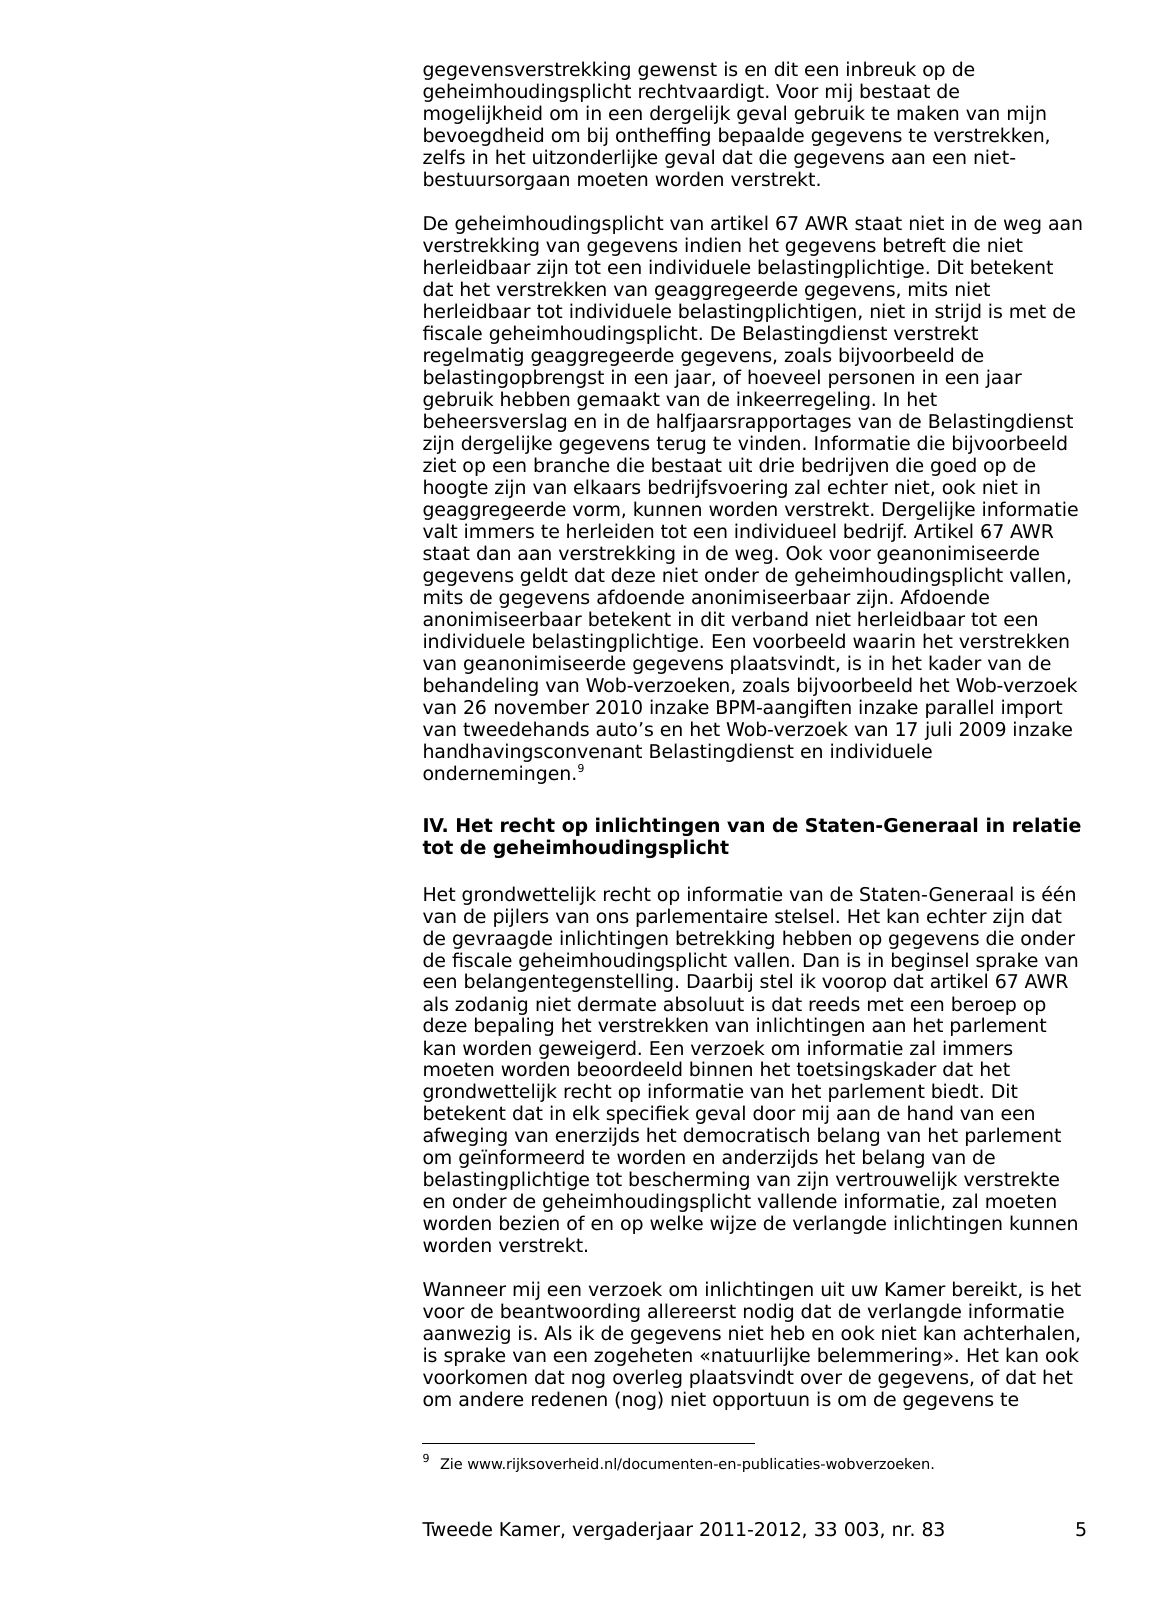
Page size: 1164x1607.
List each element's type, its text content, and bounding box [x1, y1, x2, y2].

text Het grondwettelijk recht op informatie van de Staten-Generaal is één van de pijlers van ons parlementaire stelsel. Het kan echter zijn dat de gevraagde inlichtingen betrekking hebben op gegevens die onder de fiscale geheimhoudingsplicht vallen. Dan is in beginsel sprake van een belangentegenstelling. Daarbij stel ik voorop dat artikel 67 AWR als zodanig niet dermate absoluut is dat reeds met een beroep op deze bepaling het verstrekken van inlichtingen aan het parlement kan worden geweigerd. Een verzoek om informatie zal immers moeten worden beoordeeld binnen het toetsingskader dat het grondwettelijk recht op informatie van het parlement biedt. Dit betekent dat in elk specifiek geval door mij aan de hand van een afweging van enerzijds het democratisch belang van het parlement om geïnformeerd te worden en anderzijds het belang van de belastingplichtige tot bescherming van zijn vertrouwelijk verstrekte en onder de geheimhoudingsplicht vallende informatie, zal moeten worden bezien of en op welke wijze de verlangde inlichtingen kunnen worden verstrekt. [422, 883, 1087, 1257]
subtitle IV. Het recht op inlichtingen van de Staten-Generaal in relatie tot de geheimhoudingsplicht [422, 814, 1087, 858]
text Wanneer mij een verzoek om inlichtingen uit uw Kamer bereikt, is het voor de beantwoording allereerst nodig dat de verlangde informatie aanwezig is. Als ik de gegevens niet heb en ook niet kan achterhalen, is sprake van een zogeheten «natuurlijke belemmering». Het kan ook voorkomen dat nog overleg plaatsvindt over de gegevens, of dat het om andere redenen (nog) niet opportuun is om de gegevens te [422, 1279, 1087, 1411]
text gegevensverstrekking gewenst is en dit een inbreuk op de geheimhoudingsplicht rechtvaardigt. Voor mij bestaat de mogelijkheid om in een dergelijk geval gebruik te maken van mijn bevoegdheid om bij ontheffing bepaalde gegevens te verstrekken, zelfs in het uitzonderlijke geval dat die gegevens aan een niet-bestuursorgaan moeten worden verstrekt. [422, 59, 1087, 191]
text De geheimhoudingsplicht van artikel 67 AWR staat niet in de weg aan verstrekking van gegevens indien het gegevens betreft die niet herleidbaar zijn tot een individuele belastingplichtige. Dit betekent dat het verstrekken van geaggregeerde gegevens, mits niet herleidbaar tot individuele belastingplichtigen, niet in strijd is met de fiscale geheimhoudingsplicht. De Belastingdienst verstrekt regelmatig geaggregeerde gegevens, zoals bijvoorbeeld de belastingopbrengst in een jaar, of hoeveel personen in een jaar gebruik hebben gemaakt van de inkeerregeling. In het beheersverslag en in de halfjaarsrapportages van de Belastingdienst zijn dergelijke gegevens terug te vinden. Informatie die bijvoorbeeld ziet op een branche die bestaat uit drie bedrijven die goed op de hoogte zijn van elkaars bedrijfsvoering zal echter niet, ook niet in geaggregeerde vorm, kunnen worden verstrekt. Dergelijke informatie valt immers te herleiden tot een individueel bedrijf. Artikel 67 AWR staat dan aan verstrekking in de weg. Ook voor geanonimiseerde gegevens geldt dat deze niet onder de geheimhoudingsplicht vallen, mits de gegevens afdoende anonimiseerbaar zijn. Afdoende anonimiseerbaar betekent in dit verband niet herleidbaar tot een individuele belastingplichtige. Een voorbeeld waarin het verstrekken van geanonimiseerde gegevens plaatsvindt, is in het kader van de behandeling van Wob-verzoeken, zoals bijvoorbeeld het Wob-verzoek van 26 november 2010 inzake BPM-aangiften inzake parallel import van tweedehands auto’s en het Wob-verzoek van 17 juli 2009 inzake handhavingsconvenant Belastingdienst en individuele ondernemingen. [422, 213, 1087, 784]
text Zie www.rijksoverheid.nl/documenten-en-publicaties-wobverzoeken. [422, 1452, 1087, 1474]
